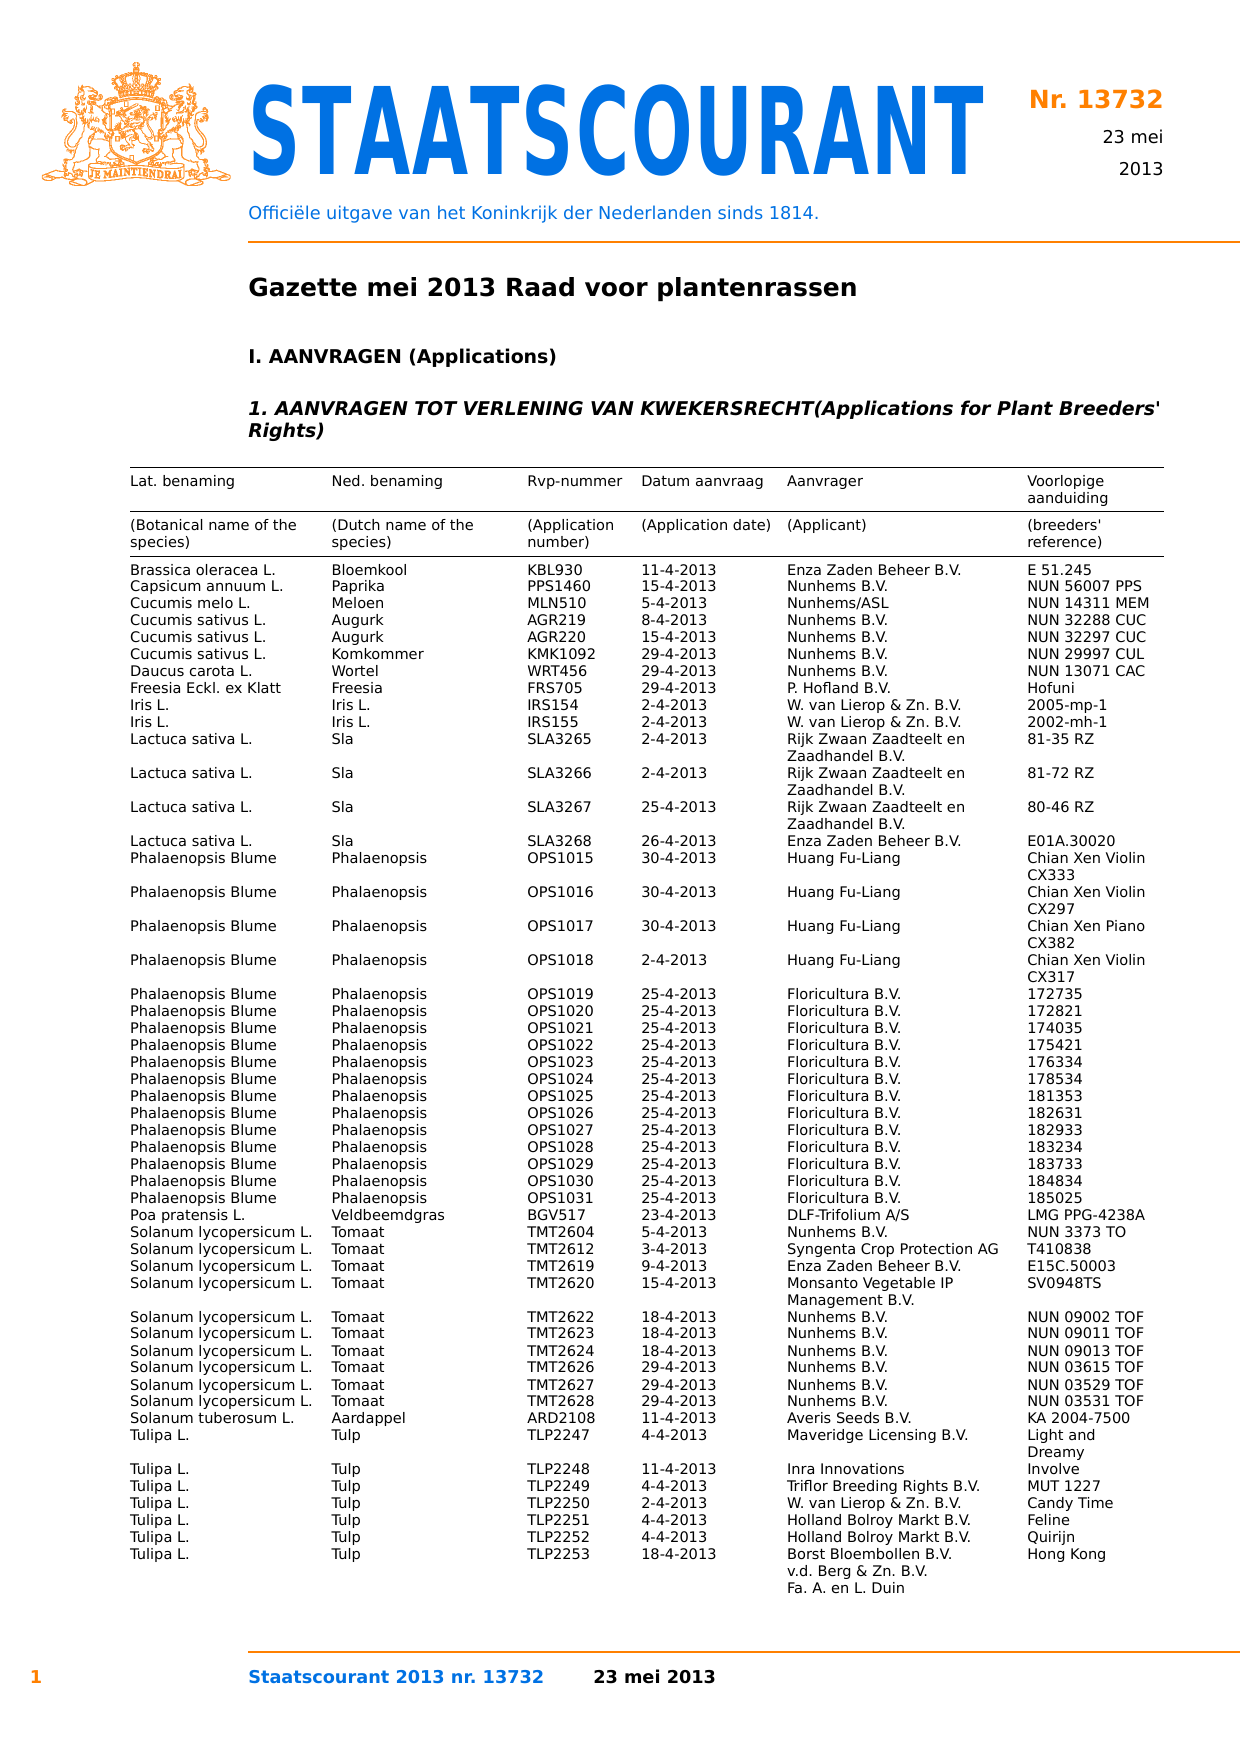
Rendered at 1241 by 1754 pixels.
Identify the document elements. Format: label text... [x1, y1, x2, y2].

table_cell Tomaat [326, 1376, 521, 1393]
table_cell NUN 03531 TOF [1021, 1393, 1163, 1410]
table_cell AGR219 [521, 612, 635, 629]
table_cell 80-46 RZ [1021, 799, 1163, 833]
table_cell TMT2624 [521, 1343, 635, 1359]
table_cell OPS1023 [521, 1054, 635, 1071]
table_cell Feline [1021, 1512, 1163, 1529]
table_cell Phalaenopsis [326, 952, 521, 986]
table_cell [130, 1563, 326, 1580]
table_cell 29-4-2013 [635, 663, 781, 680]
table_cell Huang Fu-Liang [781, 884, 1021, 918]
table_cell Phalaenopsis Blume [130, 1020, 326, 1037]
table_cell Tulipa L. [130, 1495, 326, 1512]
table_cell 29-4-2013 [635, 646, 781, 663]
table_cell Phalaenopsis Blume [130, 1088, 326, 1105]
table_cell Tomaat [326, 1224, 521, 1241]
table_cell 25-4-2013 [635, 799, 781, 833]
table_cell Solanum lycopersicum L. [130, 1241, 326, 1257]
table_cell v.d. Berg & Zn. B.V. [781, 1563, 1021, 1580]
table_cell 15-4-2013 [635, 629, 781, 646]
table_cell Chian Xen Violin CX297 [1021, 884, 1163, 918]
table_cell Cucumis sativus L. [130, 612, 326, 629]
table_cell Fa. A. en L. Duin [781, 1580, 1021, 1597]
table_cell Rijk Zwaan Zaadteelt en Zaadhandel B.V. [781, 799, 1021, 833]
table_cell NUN 32297 CUC [1021, 629, 1163, 646]
table_cell Phalaenopsis [326, 1088, 521, 1105]
table_cell 8-4-2013 [635, 612, 781, 629]
table_cell Lactuca sativa L. [130, 731, 326, 765]
table_cell Phalaenopsis Blume [130, 1054, 326, 1071]
table_cell Floricultura B.V. [781, 1054, 1021, 1071]
table_cell 182933 [1021, 1122, 1163, 1139]
table_cell Phalaenopsis Blume [130, 986, 326, 1003]
table_cell [130, 1580, 326, 1597]
table_cell Phalaenopsis [326, 1105, 521, 1122]
table_cell IRS155 [521, 714, 635, 731]
table_cell OPS1021 [521, 1020, 635, 1037]
table_cell NUN 09013 TOF [1021, 1343, 1163, 1359]
table_header [25, 62, 248, 241]
table_cell TLP2252 [521, 1529, 635, 1546]
table_cell [521, 1563, 635, 1580]
table_cell Nunhems B.V. [781, 1325, 1021, 1342]
table_cell TMT2623 [521, 1325, 635, 1342]
table_cell Phalaenopsis [326, 1071, 521, 1088]
table_cell Chian Xen Violin CX317 [1021, 952, 1163, 986]
table_cell OPS1016 [521, 884, 635, 918]
table_cell Sla [326, 765, 521, 799]
table_cell 2013 [998, 153, 1240, 203]
table_cell Solanum lycopersicum L. [130, 1325, 326, 1342]
table_cell Floricultura B.V. [781, 1037, 1021, 1054]
table_cell Enza Zaden Beheer B.V. [781, 557, 1021, 578]
table_cell OPS1022 [521, 1037, 635, 1054]
table_cell 184834 [1021, 1173, 1163, 1189]
table_cell Tulipa L. [130, 1478, 326, 1495]
table_cell KA 2004-7500 [1021, 1410, 1163, 1427]
table_cell 4-4-2013 [635, 1529, 781, 1546]
table_cell Phalaenopsis Blume [130, 1105, 326, 1122]
table_cell OPS1017 [521, 918, 635, 952]
table_cell Tomaat [326, 1309, 521, 1325]
table_cell Phalaenopsis [326, 918, 521, 952]
table_cell Nunhems B.V. [781, 1309, 1021, 1325]
table_cell 25-4-2013 [635, 986, 781, 1003]
table_cell FRS705 [521, 680, 635, 697]
table_cell OPS1015 [521, 850, 635, 884]
table_cell Paprika [326, 578, 521, 595]
table_cell 15-4-2013 [635, 578, 781, 595]
table_cell 4-4-2013 [635, 1478, 781, 1495]
table_cell NUN 03529 TOF [1021, 1376, 1163, 1393]
table_cell 29-4-2013 [635, 680, 781, 697]
subtitle I. AANVRAGEN (Applications) [248, 346, 1163, 368]
table_header Datum aanvraag [635, 468, 781, 511]
table_cell OPS1025 [521, 1088, 635, 1105]
table_cell TMT2628 [521, 1393, 635, 1410]
table_cell 182631 [1021, 1105, 1163, 1122]
table_cell BGV517 [521, 1207, 635, 1223]
table_cell Sla [326, 833, 521, 850]
table_cell 2-4-2013 [635, 1495, 781, 1512]
table_cell Phalaenopsis [326, 1173, 521, 1189]
table_cell Tulipa L. [130, 1512, 326, 1529]
table_cell Augurk [326, 629, 521, 646]
table_cell NUN 14311 MEM [1021, 595, 1163, 612]
table_cell Floricultura B.V. [781, 1088, 1021, 1105]
table_cell Chian Xen Violin CX333 [1021, 850, 1163, 884]
table_cell TLP2249 [521, 1478, 635, 1495]
table_cell TLP2251 [521, 1512, 635, 1529]
table_cell 178534 [1021, 1071, 1163, 1088]
table_cell Holland Bolroy Markt B.V. [781, 1529, 1021, 1546]
table_cell Phalaenopsis Blume [130, 1122, 326, 1139]
table_cell Phalaenopsis Blume [130, 1071, 326, 1088]
table_cell Borst Bloembollen B.V. [781, 1546, 1021, 1563]
table_header Aanvrager [781, 468, 1021, 511]
table_cell 81-35 RZ [1021, 731, 1163, 765]
subtitle 1. AANVRAGEN TOT VERLENING VAN KWEKERSRECHT(Applications for Plant Breeders' Rights) [248, 398, 1163, 442]
table_cell WRT456 [521, 663, 635, 680]
table_cell T410838 [1021, 1241, 1163, 1257]
picture [41, 62, 231, 186]
table_cell Floricultura B.V. [781, 1156, 1021, 1173]
table_cell 29-4-2013 [635, 1359, 781, 1376]
table_cell Nunhems B.V. [781, 578, 1021, 595]
table_cell Phalaenopsis [326, 1156, 521, 1173]
table_cell Tulipa L. [130, 1529, 326, 1546]
table_cell E15C.50003 [1021, 1258, 1163, 1274]
table_cell Iris L. [326, 714, 521, 731]
table_cell Tomaat [326, 1275, 521, 1308]
table_cell 25-4-2013 [635, 1156, 781, 1173]
table_cell Phalaenopsis Blume [130, 1190, 326, 1207]
table_cell Averis Seeds B.V. [781, 1410, 1021, 1427]
table_cell 2-4-2013 [635, 765, 781, 799]
table_cell 4-4-2013 [635, 1427, 781, 1461]
table_cell 11-4-2013 [635, 1461, 781, 1478]
table_cell Tulp [326, 1461, 521, 1478]
table_cell OPS1028 [521, 1139, 635, 1156]
table_header Rvp-nummer [521, 468, 635, 511]
table_cell 9-4-2013 [635, 1258, 781, 1274]
table_cell 29-4-2013 [635, 1376, 781, 1393]
table_cell Tomaat [326, 1241, 521, 1257]
table_cell Floricultura B.V. [781, 1105, 1021, 1122]
table_cell TMT2612 [521, 1241, 635, 1257]
table_cell 4-4-2013 [635, 1512, 781, 1529]
table_cell Rijk Zwaan Zaadteelt en Zaadhandel B.V. [781, 731, 1021, 765]
table_cell 2005-mp-1 [1021, 697, 1163, 714]
table_cell 175421 [1021, 1037, 1163, 1054]
table_cell Iris L. [326, 697, 521, 714]
table_cell Solanum lycopersicum L. [130, 1359, 326, 1376]
table_cell Phalaenopsis [326, 986, 521, 1003]
table_cell Solanum lycopersicum L. [130, 1258, 326, 1274]
table_cell 25-4-2013 [635, 1020, 781, 1037]
table_cell Floricultura B.V. [781, 986, 1021, 1003]
table_cell 30-4-2013 [635, 884, 781, 918]
table_cell Nunhems B.V. [781, 1343, 1021, 1359]
table_cell Tulp [326, 1529, 521, 1546]
table_cell 25-4-2013 [635, 1054, 781, 1071]
table_cell Tulipa L. [130, 1461, 326, 1478]
table_cell Inra Innovations [781, 1461, 1021, 1478]
table_cell SLA3266 [521, 765, 635, 799]
table_cell OPS1030 [521, 1173, 635, 1189]
table_cell Floricultura B.V. [781, 1173, 1021, 1189]
table_cell Augurk [326, 612, 521, 629]
table_cell 185025 [1021, 1190, 1163, 1207]
table_cell Capsicum annuum L. [130, 578, 326, 595]
table_cell Komkommer [326, 646, 521, 663]
table_cell TLP2247 [521, 1427, 635, 1461]
table_cell 176334 [1021, 1054, 1163, 1071]
table_cell 5-4-2013 [635, 1224, 781, 1241]
table_cell Daucus carota L. [130, 663, 326, 680]
table_header Lat. benaming [130, 468, 326, 511]
table_cell Nunhems/ASL [781, 595, 1021, 612]
table_cell Chian Xen Piano CX382 [1021, 918, 1163, 952]
table_cell Tomaat [326, 1359, 521, 1376]
table_cell 2-4-2013 [635, 952, 781, 986]
table_cell 2-4-2013 [635, 731, 781, 765]
table_cell OPS1020 [521, 1003, 635, 1020]
table_cell Solanum tuberosum L. [130, 1410, 326, 1427]
table_cell Phalaenopsis [326, 1122, 521, 1139]
table_cell Solanum lycopersicum L. [130, 1376, 326, 1393]
table_cell Freesia [326, 680, 521, 697]
table_cell Phalaenopsis [326, 1190, 521, 1207]
table_cell NUN 32288 CUC [1021, 612, 1163, 629]
table_cell 2-4-2013 [635, 714, 781, 731]
table_cell Syngenta Crop Protection AG [781, 1241, 1021, 1257]
table_cell PPS1460 [521, 578, 635, 595]
table_cell W. van Lierop & Zn. B.V. [781, 697, 1021, 714]
table_cell Holland Bolroy Markt B.V. [781, 1512, 1021, 1529]
table_cell Cucumis sativus L. [130, 629, 326, 646]
table_cell TMT2619 [521, 1258, 635, 1274]
table_cell 23 mei [998, 121, 1240, 153]
table_cell Nunhems B.V. [781, 1376, 1021, 1393]
table_cell TLP2248 [521, 1461, 635, 1478]
table_cell 29-4-2013 [635, 1393, 781, 1410]
table_cell 172821 [1021, 1003, 1163, 1020]
table_cell Phalaenopsis Blume [130, 952, 326, 986]
table_cell Meloen [326, 595, 521, 612]
table_cell Phalaenopsis Blume [130, 1037, 326, 1054]
table_cell MLN510 [521, 595, 635, 612]
table_cell TLP2250 [521, 1495, 635, 1512]
table_cell [1021, 1580, 1163, 1597]
table_cell (Dutch name of the species) [326, 512, 521, 556]
table_cell P. Hofland B.V. [781, 680, 1021, 697]
table_cell IRS154 [521, 697, 635, 714]
table_cell Maveridge Licensing B.V. [781, 1427, 1021, 1461]
table_cell Phalaenopsis Blume [130, 850, 326, 884]
table_cell 25-4-2013 [635, 1173, 781, 1189]
table_cell Lactuca sativa L. [130, 833, 326, 850]
table_cell Phalaenopsis [326, 850, 521, 884]
table_cell Tulp [326, 1512, 521, 1529]
table_cell Solanum lycopersicum L. [130, 1393, 326, 1410]
table_cell 30-4-2013 [635, 850, 781, 884]
table_cell AGR220 [521, 629, 635, 646]
table_cell Phalaenopsis [326, 1054, 521, 1071]
table_cell Officiële uitgave van het Koninkrijk der Nederlanden sinds 1814. [248, 203, 1240, 241]
table_cell OPS1019 [521, 986, 635, 1003]
table_cell KBL930 [521, 557, 635, 578]
table_cell 11-4-2013 [635, 557, 781, 578]
table_cell ARD2108 [521, 1410, 635, 1427]
table_cell Nunhems B.V. [781, 646, 1021, 663]
table_cell Floricultura B.V. [781, 1071, 1021, 1088]
table_cell NUN 09002 TOF [1021, 1309, 1163, 1325]
table_cell Involve [1021, 1461, 1163, 1478]
table_cell 25-4-2013 [635, 1003, 781, 1020]
table_cell SLA3265 [521, 731, 635, 765]
subtitle Gazette mei 2013 Raad voor plantenrassen [248, 273, 1163, 302]
table_cell Enza Zaden Beheer B.V. [781, 833, 1021, 850]
table_cell [326, 1580, 521, 1597]
table_cell 11-4-2013 [635, 1410, 781, 1427]
table_cell Phalaenopsis Blume [130, 1156, 326, 1173]
table_cell [1021, 1563, 1163, 1580]
table_cell TLP2253 [521, 1546, 635, 1563]
table_cell Poa pratensis L. [130, 1207, 326, 1223]
table_cell TMT2604 [521, 1224, 635, 1241]
table_cell Nunhems B.V. [781, 629, 1021, 646]
table_cell Tomaat [326, 1258, 521, 1274]
table_cell Aardappel [326, 1410, 521, 1427]
table_cell Floricultura B.V. [781, 1003, 1021, 1020]
table_cell Hong Kong [1021, 1546, 1163, 1563]
table_cell 183234 [1021, 1139, 1163, 1156]
table_cell E 51.245 [1021, 557, 1163, 578]
table_cell Phalaenopsis Blume [130, 1139, 326, 1156]
table_cell Huang Fu-Liang [781, 952, 1021, 986]
table_cell OPS1024 [521, 1071, 635, 1088]
table_cell 18-4-2013 [635, 1325, 781, 1342]
table_cell Lactuca sativa L. [130, 799, 326, 833]
table_cell W. van Lierop & Zn. B.V. [781, 1495, 1021, 1512]
table_cell OPS1018 [521, 952, 635, 986]
table_cell Floricultura B.V. [781, 1190, 1021, 1207]
table_cell Huang Fu-Liang [781, 850, 1021, 884]
table_cell TMT2626 [521, 1359, 635, 1376]
table_cell 23-4-2013 [635, 1207, 781, 1223]
table_cell 18-4-2013 [635, 1546, 781, 1563]
table_cell SLA3267 [521, 799, 635, 833]
table_cell Solanum lycopersicum L. [130, 1275, 326, 1308]
table_cell 25-4-2013 [635, 1088, 781, 1105]
table_cell 2-4-2013 [635, 697, 781, 714]
table_cell (Application date) [635, 512, 781, 556]
table_cell W. van Lierop & Zn. B.V. [781, 714, 1021, 731]
table_cell 25-4-2013 [635, 1122, 781, 1139]
table_cell 181353 [1021, 1088, 1163, 1105]
table_cell LMG PPG-4238A [1021, 1207, 1163, 1223]
table_cell Phalaenopsis [326, 1037, 521, 1054]
table_cell Tulp [326, 1478, 521, 1495]
table_cell Quirijn [1021, 1529, 1163, 1546]
table_cell Floricultura B.V. [781, 1122, 1021, 1139]
table_cell MUT 1227 [1021, 1478, 1163, 1495]
table_cell Tulp [326, 1546, 521, 1563]
table_cell NUN 09011 TOF [1021, 1325, 1163, 1342]
table_cell Brassica oleracea L. [130, 557, 326, 578]
table_cell 26-4-2013 [635, 833, 781, 850]
table_cell Phalaenopsis Blume [130, 884, 326, 918]
table_cell TMT2622 [521, 1309, 635, 1325]
table_cell (Application number) [521, 512, 635, 556]
table_cell TMT2620 [521, 1275, 635, 1308]
table_cell Floricultura B.V. [781, 1020, 1021, 1037]
table_cell 81-72 RZ [1021, 765, 1163, 799]
table_cell 15-4-2013 [635, 1275, 781, 1308]
table_cell [326, 1563, 521, 1580]
table_cell KMK1092 [521, 646, 635, 663]
table_header STAATSCOURANT [248, 62, 998, 203]
table_cell 3-4-2013 [635, 1241, 781, 1257]
table_cell Tomaat [326, 1343, 521, 1359]
table_cell Phalaenopsis [326, 1139, 521, 1156]
table_cell Monsanto Vegetable IP Management B.V. [781, 1275, 1021, 1308]
table_cell Nunhems B.V. [781, 663, 1021, 680]
table_cell [521, 1580, 635, 1597]
table_cell Rijk Zwaan Zaadteelt en Zaadhandel B.V. [781, 765, 1021, 799]
table_cell Bloemkool [326, 557, 521, 578]
table_cell Freesia Eckl. ex Klatt [130, 680, 326, 697]
table_cell 25-4-2013 [635, 1139, 781, 1156]
table_cell Veldbeemdgras [326, 1207, 521, 1223]
table_cell Cucumis sativus L. [130, 646, 326, 663]
table_header Voorlopige aanduiding [1021, 468, 1163, 511]
table_cell SV0948TS [1021, 1275, 1163, 1308]
table_cell 18-4-2013 [635, 1309, 781, 1325]
table_cell Hofuni [1021, 680, 1163, 697]
table_cell 183733 [1021, 1156, 1163, 1173]
table_cell 25-4-2013 [635, 1037, 781, 1054]
table_cell NUN 29997 CUL [1021, 646, 1163, 663]
table_cell Solanum lycopersicum L. [130, 1309, 326, 1325]
table_cell (Botanical name of the species) [130, 512, 326, 556]
table_cell Solanum lycopersicum L. [130, 1343, 326, 1359]
table_cell 172735 [1021, 986, 1163, 1003]
table_cell NUN 56007 PPS [1021, 578, 1163, 595]
table_cell OPS1027 [521, 1122, 635, 1139]
table_cell TMT2627 [521, 1376, 635, 1393]
table_cell DLF-Trifolium A/S [781, 1207, 1021, 1223]
table_cell Lactuca sativa L. [130, 765, 326, 799]
table_header Ned. benaming [326, 468, 521, 511]
table_cell 25-4-2013 [635, 1105, 781, 1122]
table_cell OPS1031 [521, 1190, 635, 1207]
table_cell Light and Dreamy [1021, 1427, 1163, 1461]
table_cell Tulipa L. [130, 1546, 326, 1563]
table_cell 25-4-2013 [635, 1071, 781, 1088]
table_cell Phalaenopsis [326, 884, 521, 918]
table_cell [635, 1580, 781, 1597]
table_cell Nunhems B.V. [781, 612, 1021, 629]
table_cell Wortel [326, 663, 521, 680]
table_cell Tulipa L. [130, 1427, 326, 1461]
table_cell SLA3268 [521, 833, 635, 850]
table_cell Phalaenopsis [326, 1003, 521, 1020]
table_cell NUN 13071 CAC [1021, 663, 1163, 680]
table_header Nr. 13732 [998, 62, 1240, 121]
table_cell Tomaat [326, 1325, 521, 1342]
table_cell Enza Zaden Beheer B.V. [781, 1258, 1021, 1274]
table_cell Phalaenopsis Blume [130, 918, 326, 952]
table_cell Phalaenopsis Blume [130, 1003, 326, 1020]
table_cell Huang Fu-Liang [781, 918, 1021, 952]
table_cell Nunhems B.V. [781, 1393, 1021, 1410]
table_cell E01A.30020 [1021, 833, 1163, 850]
table_cell 25-4-2013 [635, 1190, 781, 1207]
table_cell Cucumis melo L. [130, 595, 326, 612]
table_cell Solanum lycopersicum L. [130, 1224, 326, 1241]
table_cell NUN 03615 TOF [1021, 1359, 1163, 1376]
table_cell Iris L. [130, 714, 326, 731]
table_cell 5-4-2013 [635, 595, 781, 612]
table_cell OPS1029 [521, 1156, 635, 1173]
table_cell Sla [326, 799, 521, 833]
table_cell Iris L. [130, 697, 326, 714]
table_cell 18-4-2013 [635, 1343, 781, 1359]
table_cell Floricultura B.V. [781, 1139, 1021, 1156]
table_cell OPS1026 [521, 1105, 635, 1122]
table_cell (breeders' reference) [1021, 512, 1163, 556]
table_cell Tulp [326, 1495, 521, 1512]
table_cell Triflor Breeding Rights B.V. [781, 1478, 1021, 1495]
table_cell Phalaenopsis Blume [130, 1173, 326, 1189]
table_cell NUN 3373 TO [1021, 1224, 1163, 1241]
table_cell 174035 [1021, 1020, 1163, 1037]
table_cell Phalaenopsis [326, 1020, 521, 1037]
table_cell (Applicant) [781, 512, 1021, 556]
table_cell Candy Time [1021, 1495, 1163, 1512]
table_cell [635, 1563, 781, 1580]
table_cell Nunhems B.V. [781, 1359, 1021, 1376]
table_cell Tomaat [326, 1393, 521, 1410]
table_cell 30-4-2013 [635, 918, 781, 952]
table_cell Tulp [326, 1427, 521, 1461]
table_cell Sla [326, 731, 521, 765]
table_cell 2002-mh-1 [1021, 714, 1163, 731]
table_cell Nunhems B.V. [781, 1224, 1021, 1241]
